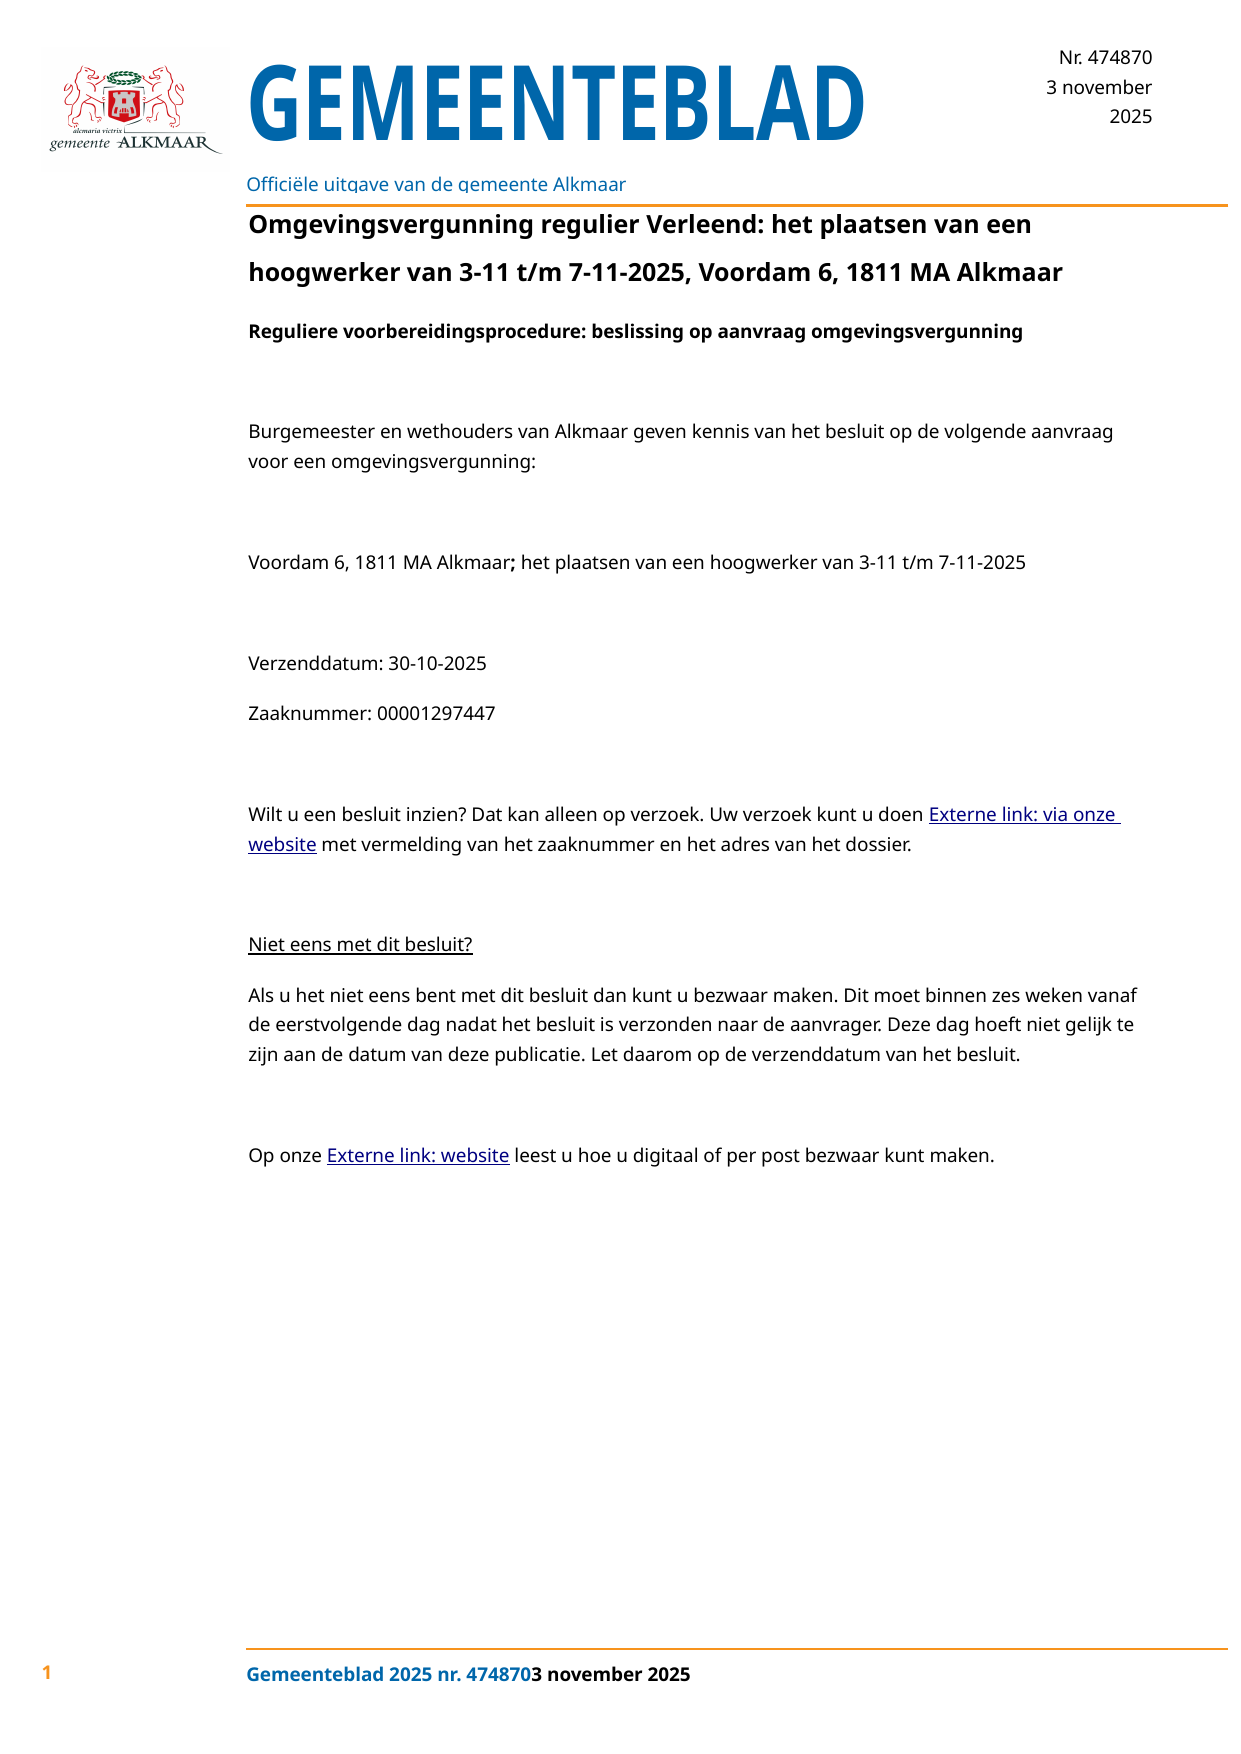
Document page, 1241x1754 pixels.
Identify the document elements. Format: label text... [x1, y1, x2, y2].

text Burgemeester en wethouders van Alkmaar geven kennis van het besluit op de volgende aanvraag voor een omgevingsvergunning: [248, 419, 1152, 474]
text Voordam 6, 1811 MA Alkmaar; het plaatsen van een hoogwerker van 3-11 t/m 7-11-2025 [248, 549, 1152, 575]
picture [41, 47, 231, 172]
text Zaaknummer: 00001297447 [248, 700, 1152, 726]
text Niet eens met dit besluit? [248, 932, 1152, 957]
text Wilt u een besluit inzien? Dat kan alleen op verzoek. Uw verzoek kunt u doen Externe link: via onze website met vermelding van het zaaknummer en het adres van het dossier. [248, 801, 1152, 857]
text Als u het niet eens bent met dit besluit dan kunt u bezwaar maken. Dit moet binnen zes weken vanaf de eerstvolgende dag nadat het besluit is verzonden naar de aanvrager. Deze dag hoeft niet gelijk te zijn aan de datum van deze publicatie. Let daarom op de verzenddatum van het besluit. [248, 982, 1152, 1067]
text Verzenddatum: 30-10-2025 [248, 650, 1152, 676]
text Reguliere voorbereidingsprocedure: beslissing op aanvraag omgevingsvergunning [248, 318, 1152, 344]
text Omgevingsvergunning regulier Verleend: het plaatsen van een hoogwerker van 3-11 t/m 7-11-2025, Voordam 6, 1811 MA Alkmaar [248, 207, 1152, 288]
text Op onze Externe link: website leest u hoe u digitaal of per post bezwaar kunt maken. [248, 1142, 1152, 1168]
